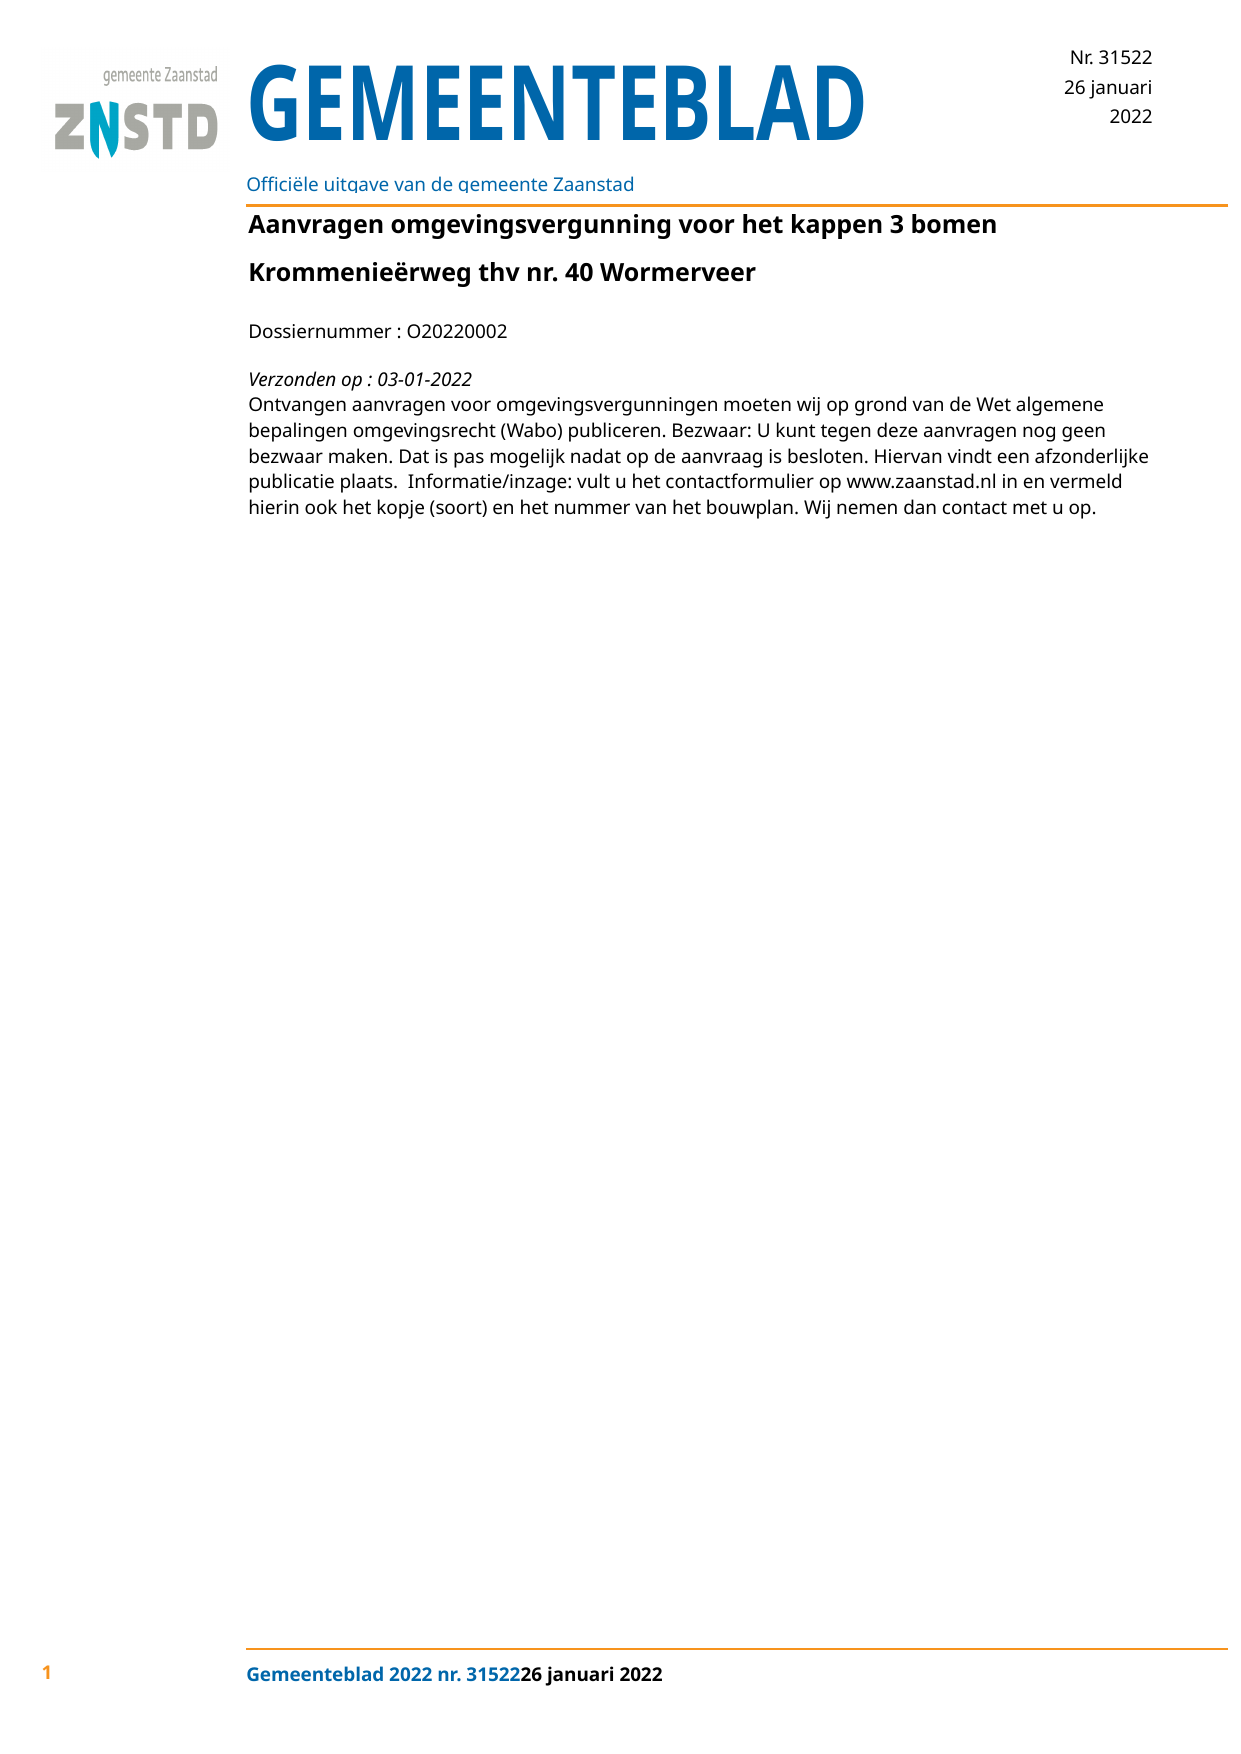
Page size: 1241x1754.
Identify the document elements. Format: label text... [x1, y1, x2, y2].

picture [41, 47, 231, 172]
text Ontvangen aanvragen voor omgevingsvergunningen moeten wij op grond van de Wet algemene bepalingen omgevingsrecht (Wabo) publiceren. Bezwaar: U kunt tegen deze aanvragen nog geen bezwaar maken. Dat is pas mogelijk nadat op de aanvraag is besloten. Hiervan vindt een afzonderlijke publicatie plaats. Informatie/inzage: vult u het contactformulier op www.zaanstad.nl in en vermeld hierin ook het kopje (soort) en het nummer van het bouwplan. Wij nemen dan contact met u op. [248, 391, 1152, 520]
text Verzonden op : 03-01-2022 [248, 366, 1152, 391]
text Dossiernummer : O20220002 [248, 318, 1152, 344]
text Aanvragen omgevingsvergunning voor het kappen 3 bomen Krommenieërweg thv nr. 40 Wormerveer [248, 207, 1152, 288]
